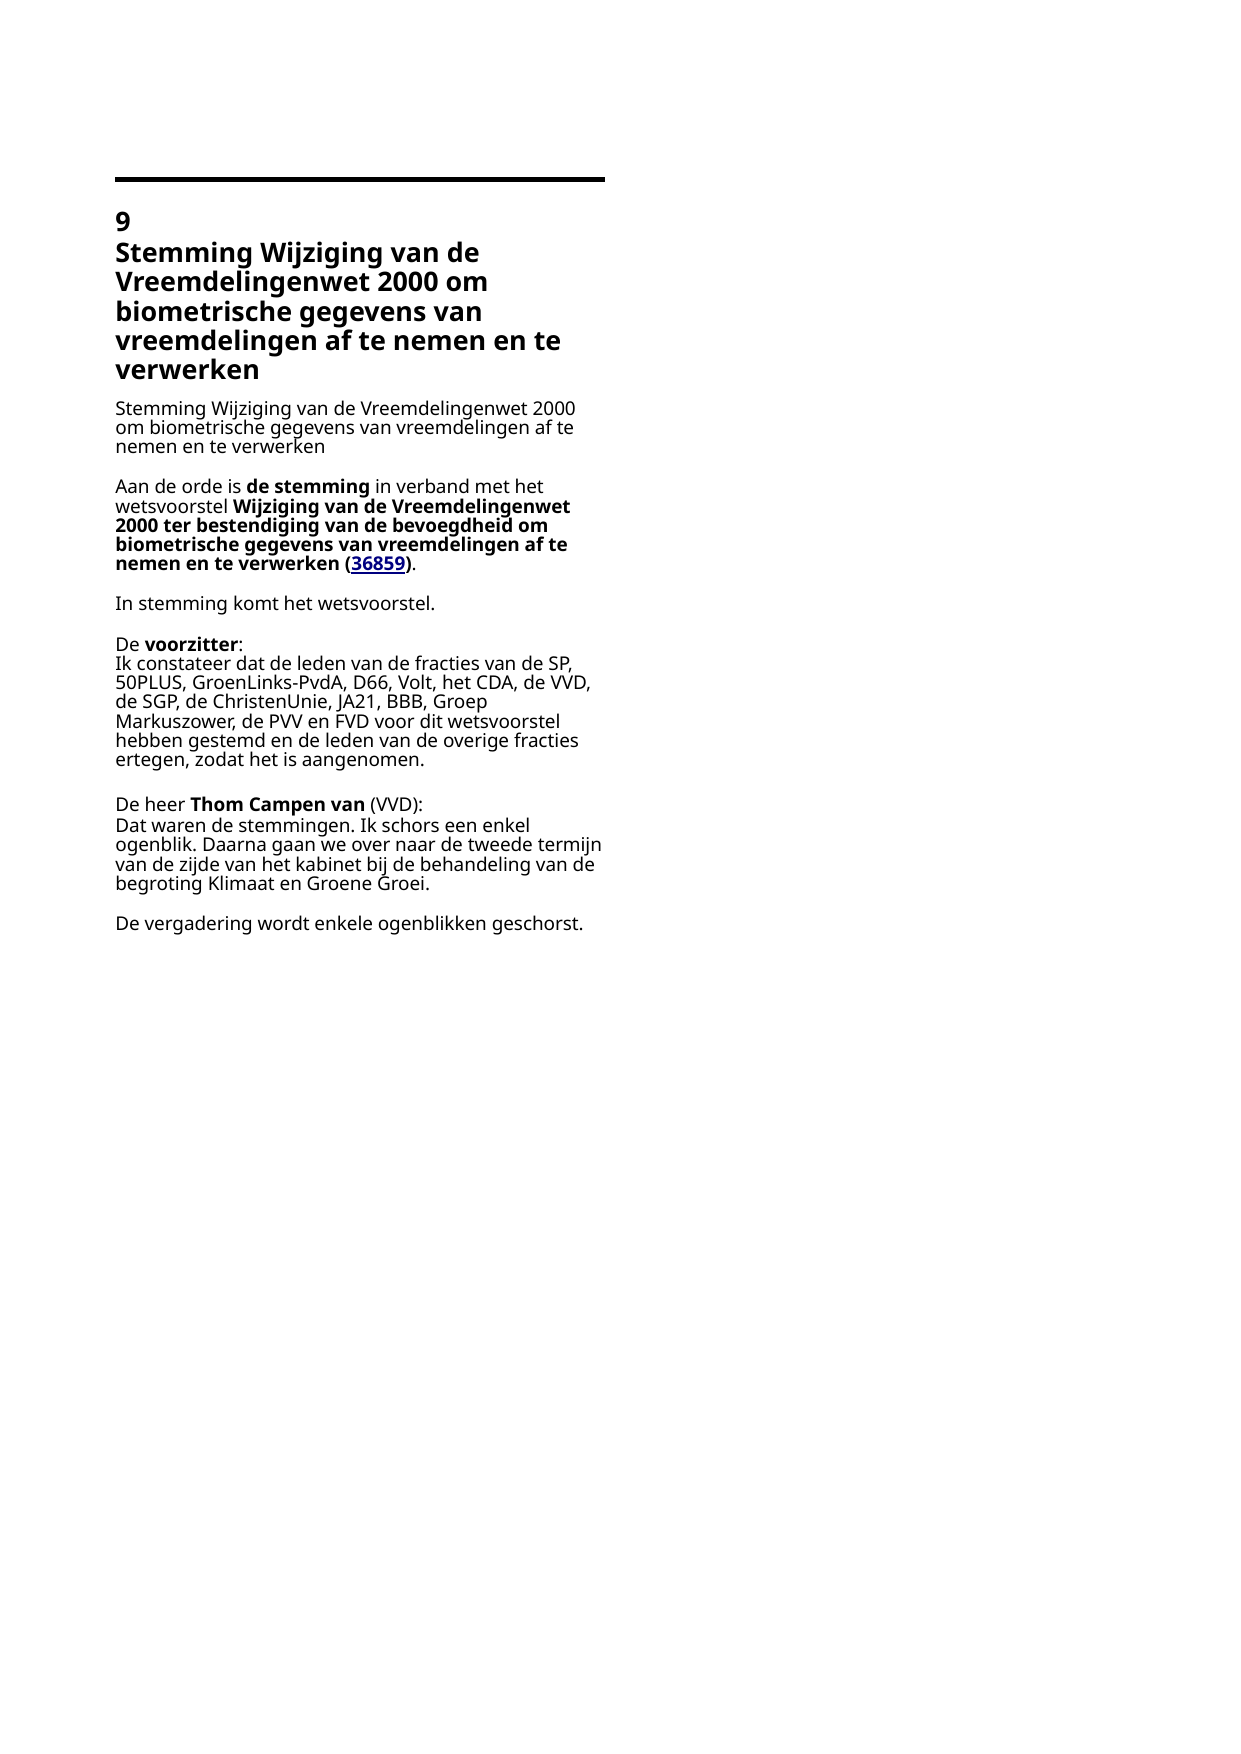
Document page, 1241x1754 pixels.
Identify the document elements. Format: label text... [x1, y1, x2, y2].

text Stemming Wijziging van de Vreemdelingenwet 2000 om biometrische gegevens van vreemdelingen af te nemen en te verwerken [115, 239, 605, 400]
text 9 [115, 203, 605, 239]
text Dat waren de stemmingen. Ik schors een enkel ogenblik. Daarna gaan we over naar de tweede termijn van de zijde van het kabinet bij de behandeling van de begroting Klimaat en Groene Groei. [115, 817, 605, 894]
text In stemming komt het wetsvoorstel. [115, 595, 605, 615]
text Aan de orde is de stemming in verband met het wetsvoorstel Wijziging van de Vreemdelingenwet 2000 ter bestendiging van de bevoegdheid om biometrische gegevens van vreemdelingen af te nemen en te verwerken (36859). [115, 478, 605, 575]
text Ik constateer dat de leden van de fracties van de SP, 50PLUS, GroenLinks-PvdA, D66, Volt, het CDA, de VVD, de SGP, de ChristenUnie, JA21, BBB, Groep Markuszower, de PVV en FVD voor dit wetsvoorstel hebben gestemd en de leden van de overige fracties ertegen, zodat het is aangenomen. [115, 655, 605, 770]
text De heer Thom Campen van (VVD): [115, 791, 605, 817]
text Stemming Wijziging van de Vreemdelingenwet 2000 om biometrische gegevens van vreemdelingen af te nemen en te verwerken [115, 400, 605, 458]
text De voorzitter: [115, 636, 605, 655]
text De vergadering wordt enkele ogenblikken geschorst. [115, 915, 605, 934]
